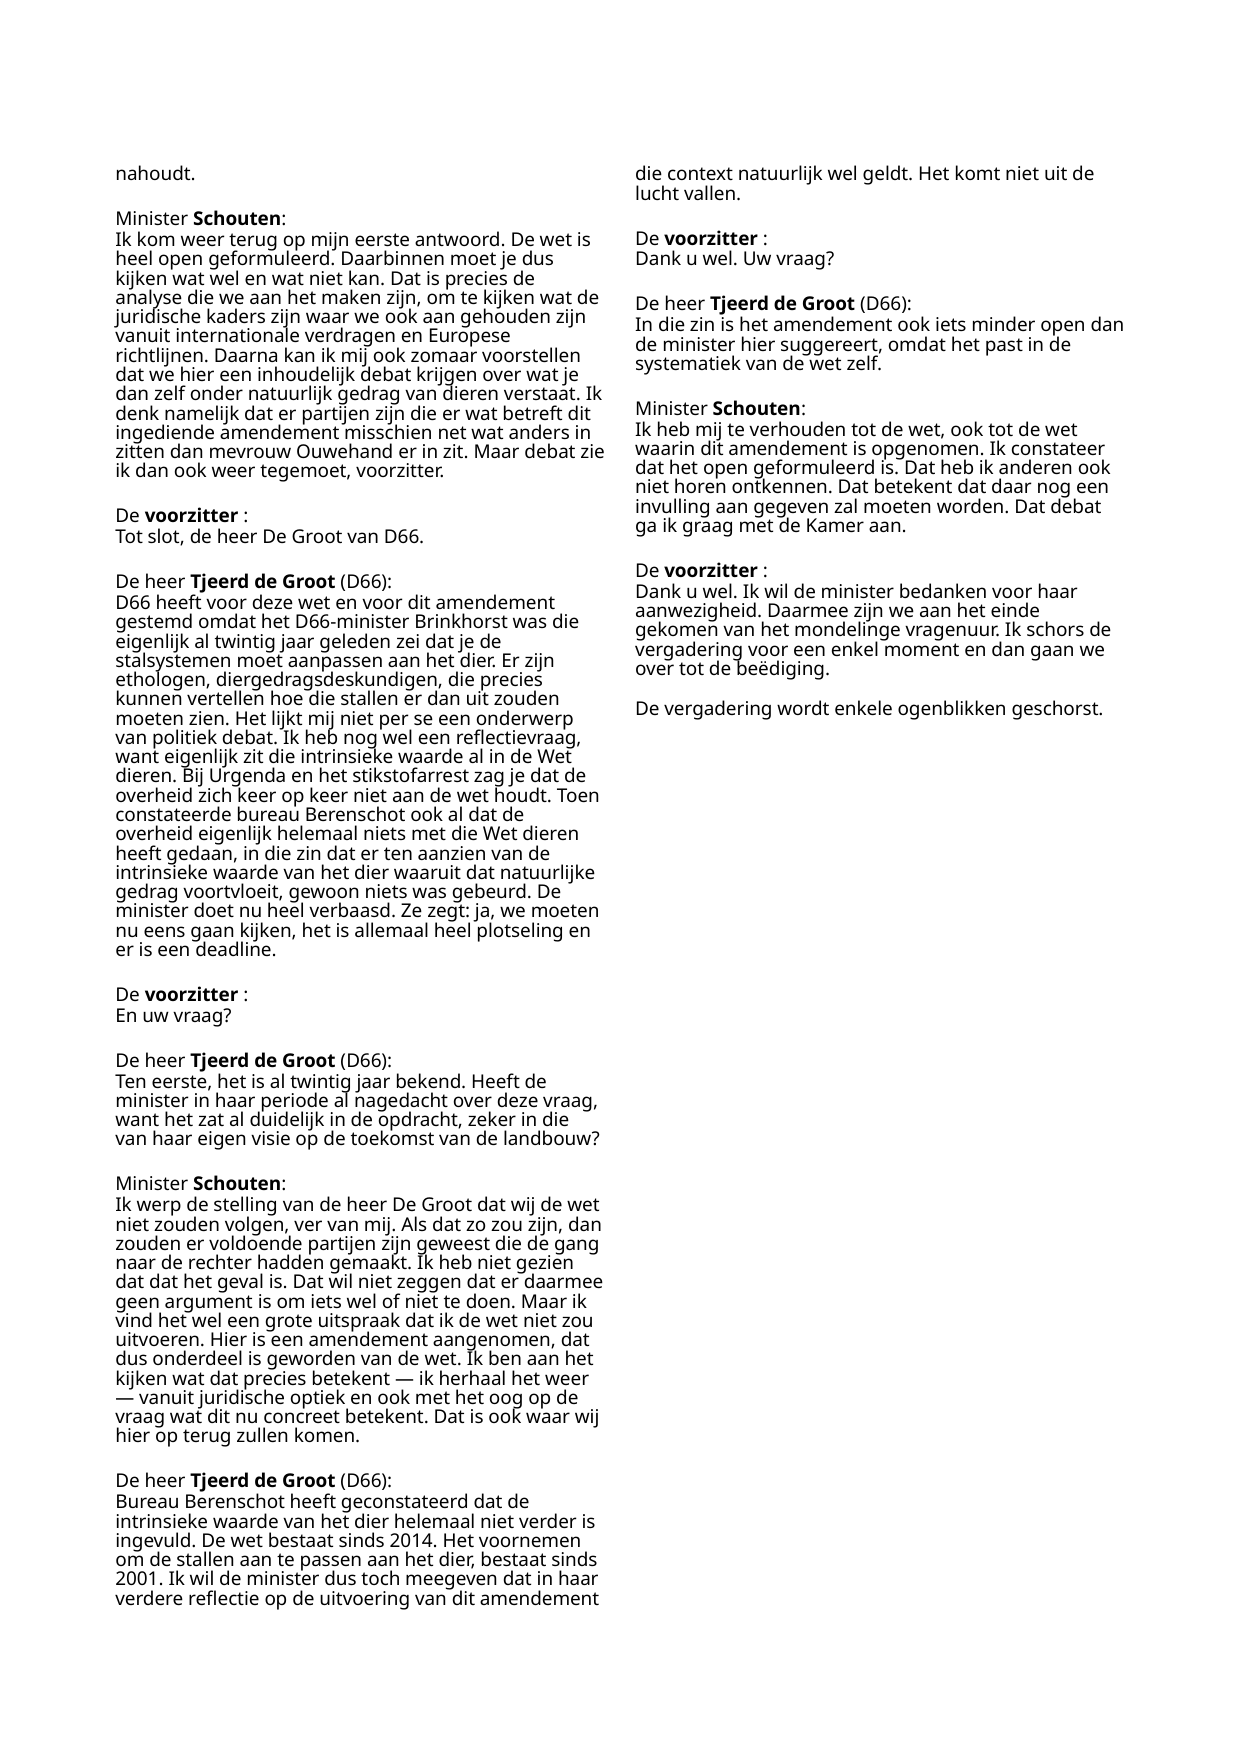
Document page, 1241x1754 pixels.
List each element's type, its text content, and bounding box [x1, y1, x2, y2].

text Ik werp de stelling van de heer De Groot dat wij de wet niet zouden volgen, ver van mij. Als dat zo zou zijn, dan zouden er voldoende partijen zijn geweest die de gang naar de rechter hadden gemaakt. Ik heb niet gezien dat dat het geval is. Dat wil niet zeggen dat er daarmee geen argument is om iets wel of niet te doen. Maar ik vind het wel een grote uitspraak dat ik de wet niet zou uitvoeren. Hier is een amendement aangenomen, dat dus onderdeel is geworden van de wet. Ik ben aan het kijken wat dat precies betekent — ik herhaal het weer — vanuit juridische optiek en ook met het oog op de vraag wat dit nu concreet betekent. Dat is ook waar wij hier op terug zullen komen. [115, 1196, 605, 1447]
text In die zin is het amendement ook iets minder open dan de minister hier suggereert, omdat het past in de systematiek van de wet zelf. [635, 316, 1125, 374]
text De voorzitter : [635, 557, 1125, 583]
text De voorzitter : [635, 225, 1125, 250]
text En uw vraag? [115, 1007, 605, 1026]
text De heer Tjeerd de Groot (D66): [115, 1047, 605, 1073]
text die context natuurlijk wel geldt. Het komt niet uit de lucht vallen. [635, 165, 1125, 204]
text nahoudt. [115, 165, 605, 184]
text Ten eerste, het is al twintig jaar bekend. Heeft de minister in haar periode al nagedacht over deze vraag, want het zat al duidelijk in de opdracht, zeker in die van haar eigen visie op de toekomst van de landbouw? [115, 1073, 605, 1150]
text Bureau Berenschot heeft geconstateerd dat de intrinsieke waarde van het dier helemaal niet verder is ingevuld. De wet bestaat sinds 2014. Het voornemen om de stallen aan te passen aan het dier, bestaat sinds 2001. Ik wil de minister dus toch meegeven dat in haar verdere reflectie op de uitvoering van dit amendement [115, 1493, 605, 1609]
text D66 heeft voor deze wet en voor dit amendement gestemd omdat het D66-minister Brinkhorst was die eigenlijk al twintig jaar geleden zei dat je de stalsystemen moet aanpassen aan het dier. Er zijn ethologen, diergedragsdeskundigen, die precies kunnen vertellen hoe die stallen er dan uit zouden moeten zien. Het lijkt mij niet per se een onderwerp van politiek debat. Ik heb nog wel een reflectievraag, want eigenlijk zit die intrinsieke waarde al in de Wet dieren. Bij Urgenda en het stikstofarrest zag je dat de overheid zich keer op keer niet aan de wet houdt. Toen constateerde bureau Berenschot ook al dat de overheid eigenlijk helemaal niets met die Wet dieren heeft gedaan, in die zin dat er ten aanzien van de intrinsieke waarde van het dier waaruit dat natuurlijke gedrag voortvloeit, gewoon niets was gebeurd. De minister doet nu heel verbaasd. Ze zegt: ja, we moeten nu eens gaan kijken, het is allemaal heel plotseling en er is een deadline. [115, 594, 605, 960]
text De voorzitter : [115, 981, 605, 1007]
text De voorzitter : [115, 502, 605, 528]
text Ik heb mij te verhouden tot de wet, ook tot de wet waarin dit amendement is opgenomen. Ik constateer dat het open geformuleerd is. Dat heb ik anderen ook niet horen ontkennen. Dat betekent dat daar nog een invulling aan gegeven zal moeten worden. Dat debat ga ik graag met de Kamer aan. [635, 421, 1125, 536]
text Minister Schouten: [115, 1171, 605, 1196]
text Dank u wel. Uw vraag? [635, 250, 1125, 270]
text Dank u wel. Ik wil de minister bedanken voor haar aanwezigheid. Daarmee zijn we aan het einde gekomen van het mondelinge vragenuur. Ik schors de vergadering voor een enkel moment en dan gaan we over tot de beëdiging. [635, 583, 1125, 679]
text De vergadering wordt enkele ogenblikken geschorst. [635, 700, 1125, 719]
text De heer Tjeerd de Groot (D66): [115, 1468, 605, 1493]
text De heer Tjeerd de Groot (D66): [635, 291, 1125, 316]
text Minister Schouten: [115, 205, 605, 231]
text Ik kom weer terug op mijn eerste antwoord. De wet is heel open geformuleerd. Daarbinnen moet je dus kijken wat wel en wat niet kan. Dat is precies de analyse die we aan het maken zijn, om te kijken wat de juridische kaders zijn waar we ook aan gehouden zijn vanuit internationale verdragen en Europese richtlijnen. Daarna kan ik mij ook zomaar voorstellen dat we hier een inhoudelijk debat krijgen over wat je dan zelf onder natuurlijk gedrag van dieren verstaat. Ik denk namelijk dat er partijen zijn die er wat betreft dit ingediende amendement misschien net wat anders in zitten dan mevrouw Ouwehand er in zit. Maar debat zie ik dan ook weer tegemoet, voorzitter. [115, 231, 605, 482]
text De heer Tjeerd de Groot (D66): [115, 568, 605, 594]
text Minister Schouten: [635, 395, 1125, 421]
text Tot slot, de heer De Groot van D66. [115, 528, 605, 547]
